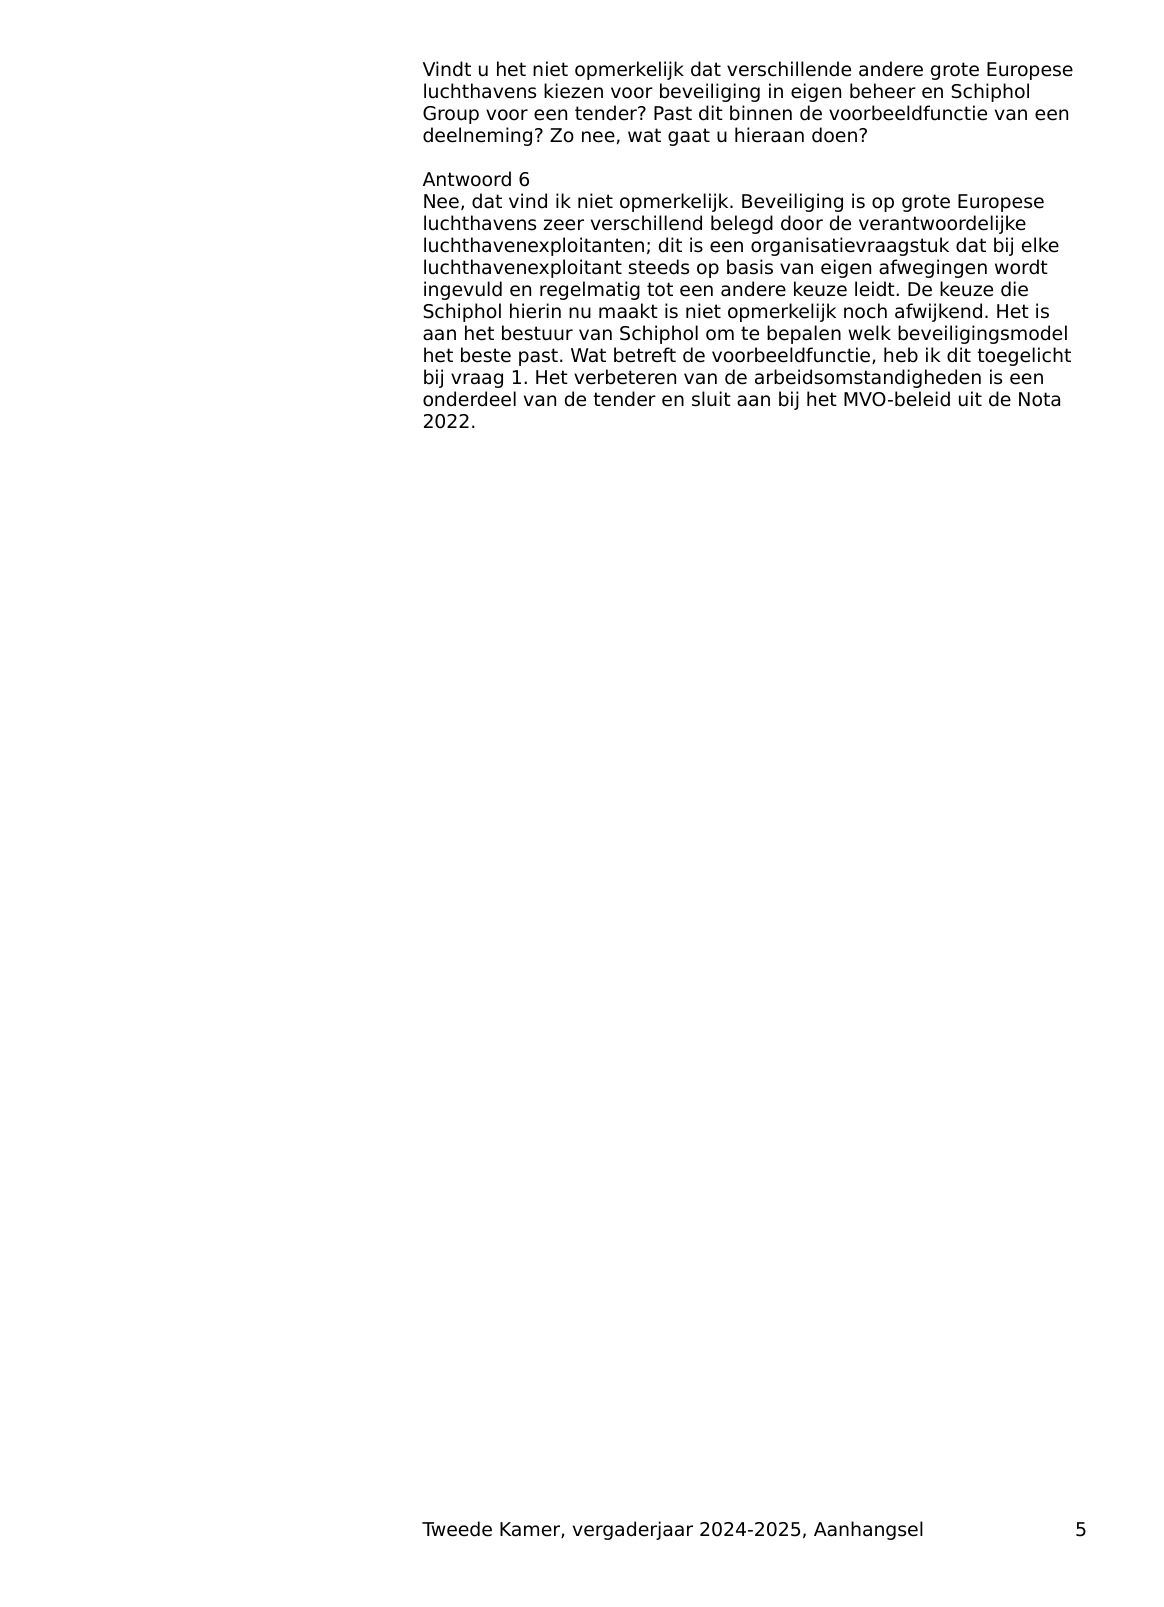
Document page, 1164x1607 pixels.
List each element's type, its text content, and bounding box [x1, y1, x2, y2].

text Nee, dat vind ik niet opmerkelijk. Beveiliging is op grote Europese luchthavens zeer verschillend belegd door de verantwoordelijke luchthavenexploitanten; dit is een organisatievraagstuk dat bij elke luchthavenexploitant steeds op basis van eigen afwegingen wordt ingevuld en regelmatig tot een andere keuze leidt. De keuze die Schiphol hierin nu maakt is niet opmerkelijk noch afwijkend. Het is aan het bestuur van Schiphol om te bepalen welk beveiligingsmodel het beste past. Wat betreft de voorbeeldfunctie, heb ik dit toegelicht bij vraag 1. Het verbeteren van de arbeidsomstandigheden is een onderdeel van de tender en sluit aan bij het MVO-beleid uit de Nota 2022. [422, 191, 1087, 433]
text Vindt u het niet opmerkelijk dat verschillende andere grote Europese luchthavens kiezen voor beveiliging in eigen beheer en Schiphol Group voor een tender? Past dit binnen de voorbeeldfunctie van een deelneming? Zo nee, wat gaat u hieraan doen? [422, 59, 1087, 147]
text Antwoord 6 [422, 169, 1087, 191]
